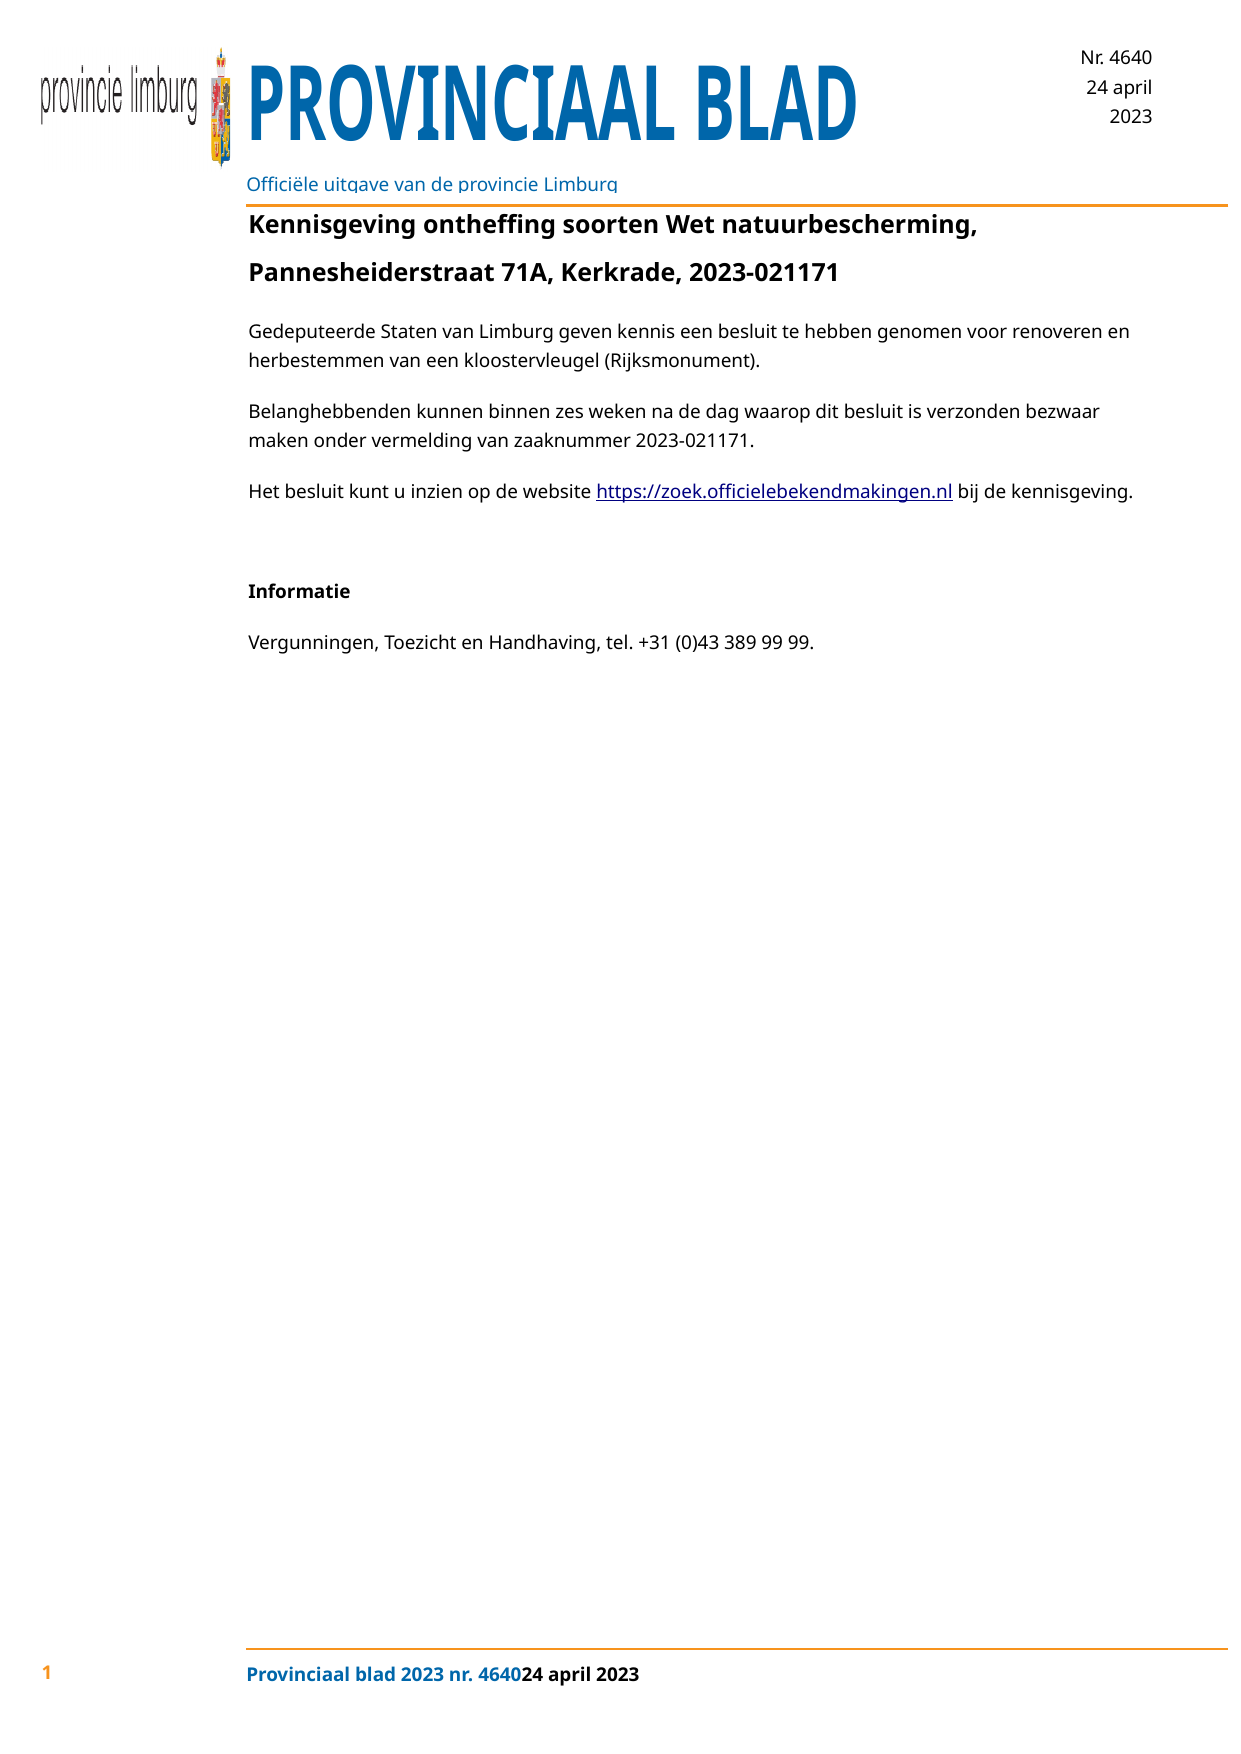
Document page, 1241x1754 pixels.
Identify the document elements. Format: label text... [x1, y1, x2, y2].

text Het besluit kunt u inzien op de website https://zoek.officielebekendmakingen.nl bij de kennisgeving. [248, 478, 1152, 504]
text Gedeputeerde Staten van Limburg geven kennis een besluit te hebben genomen voor renoveren en herbestemmen van een kloostervleugel (Rijksmonument). [248, 318, 1152, 373]
text Informatie [248, 579, 1152, 604]
text Vergunningen, Toezicht en Handhaving, tel. +31 (0)43 389 99 99. [248, 629, 1152, 655]
text Kennisgeving ontheffing soorten Wet natuurbescherming, Pannesheiderstraat 71A, Kerkrade, 2023-021171 [248, 207, 1152, 288]
picture [41, 47, 231, 172]
text Belanghebbenden kunnen binnen zes weken na de dag waarop dit besluit is verzonden bezwaar maken onder vermelding van zaaknummer 2023-021171. [248, 398, 1152, 453]
